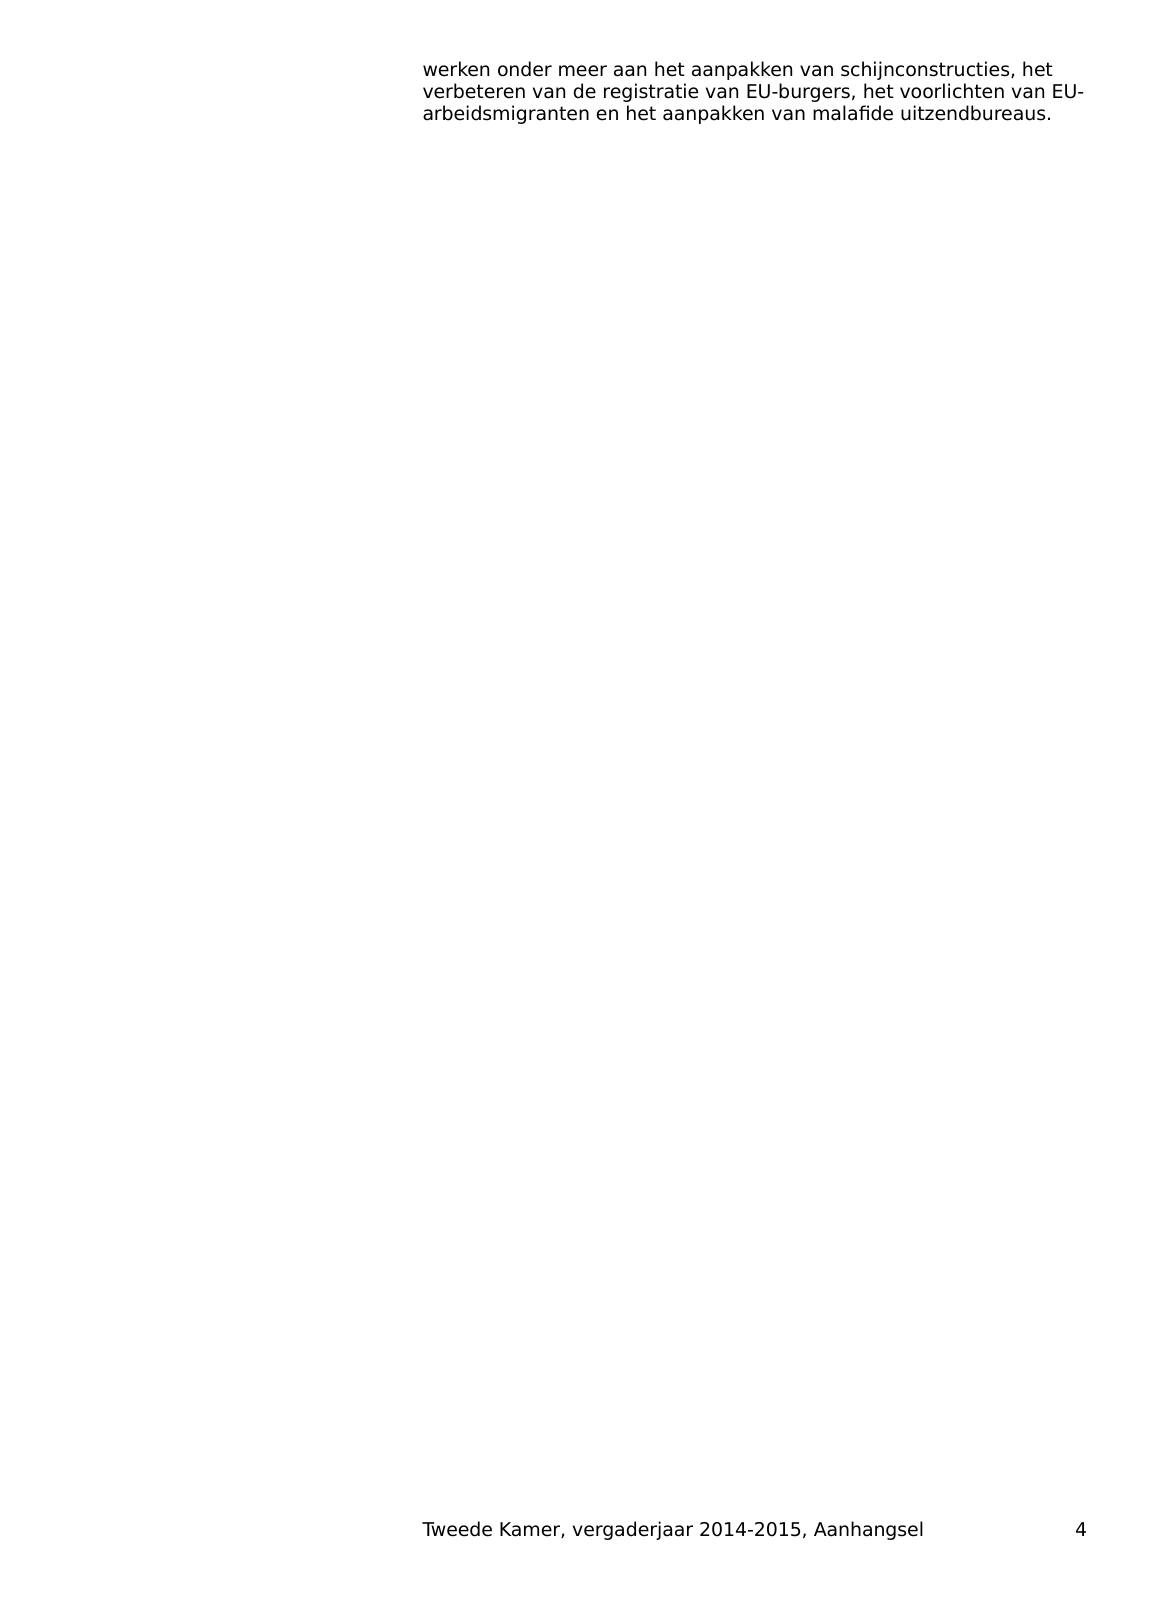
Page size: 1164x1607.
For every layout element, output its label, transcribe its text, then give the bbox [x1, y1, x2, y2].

text werken onder meer aan het aanpakken van schijnconstructies, het verbeteren van de registratie van EU-burgers, het voorlichten van EU-arbeidsmigranten en het aanpakken van malafide uitzendbureaus. [422, 59, 1087, 125]
